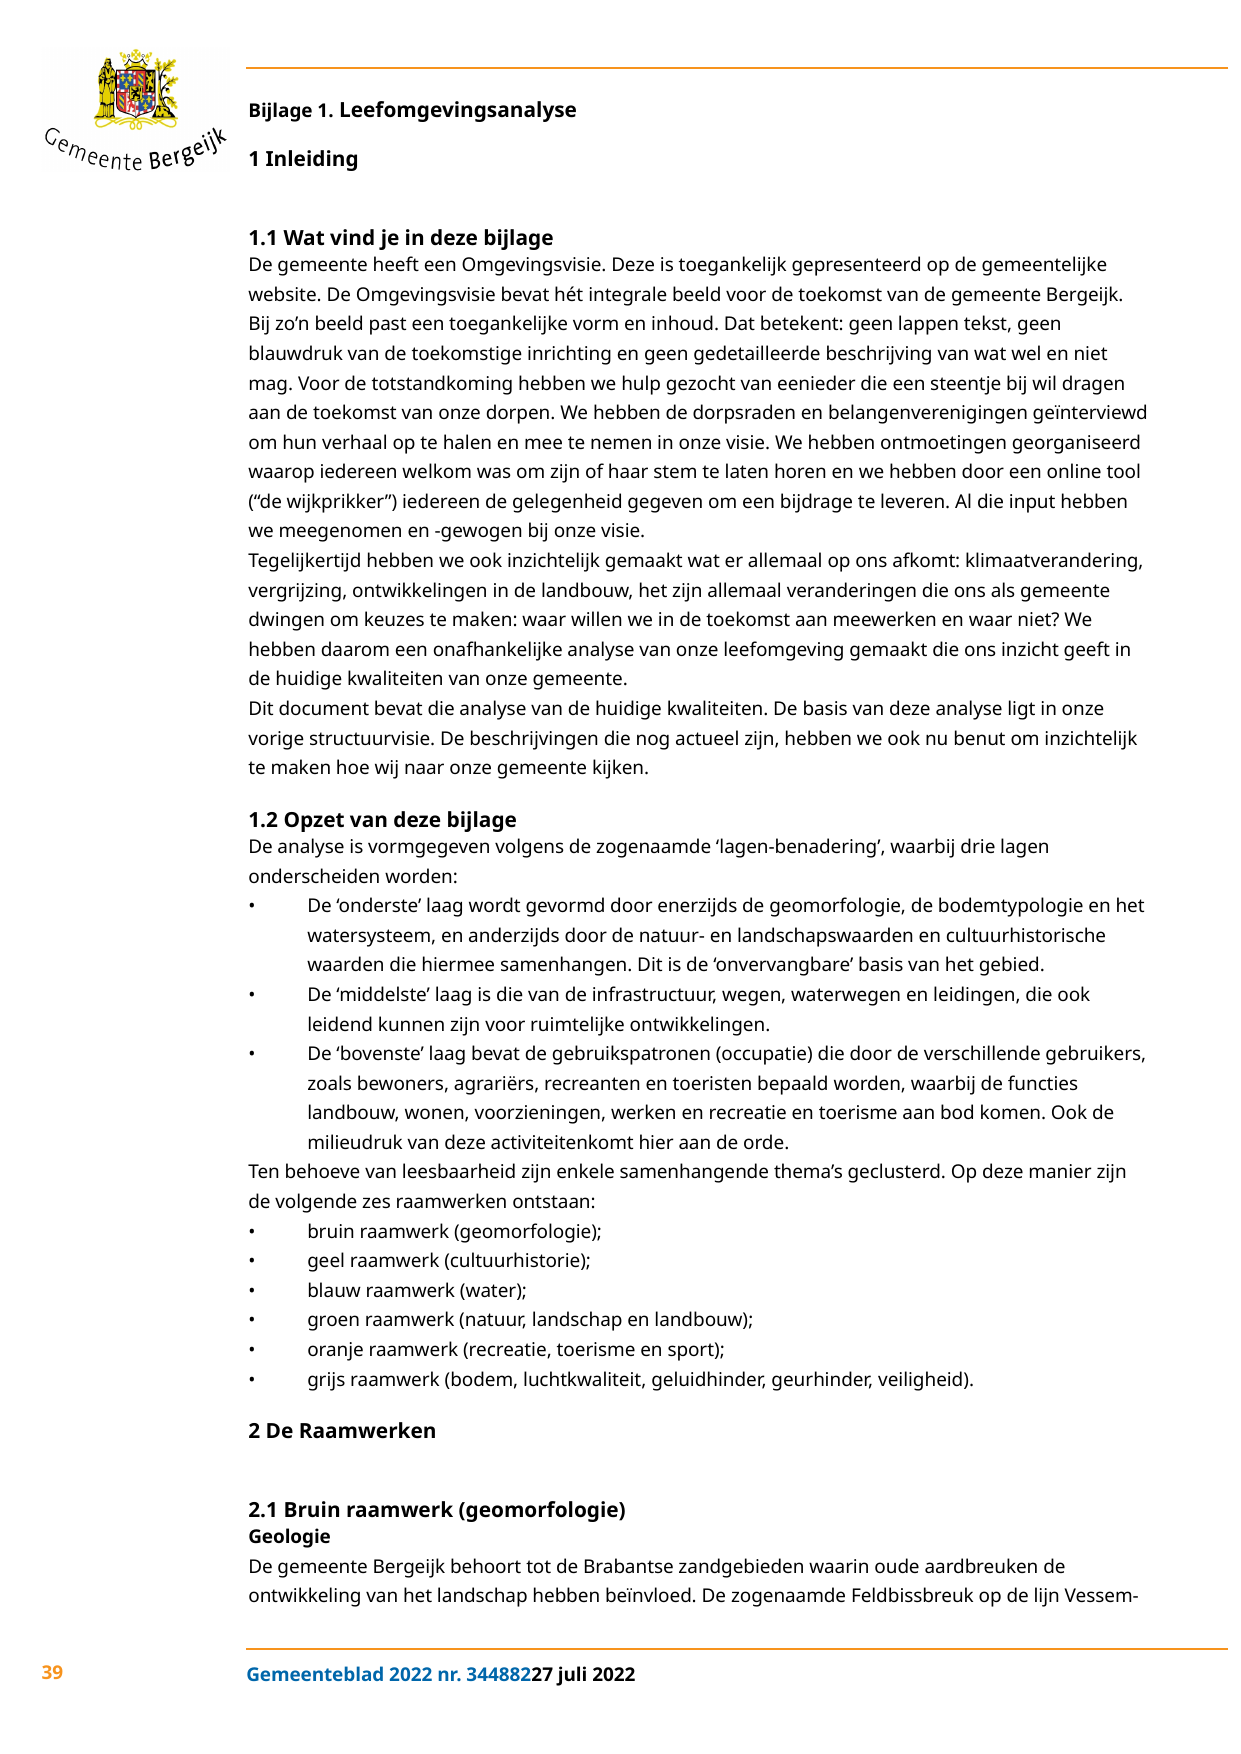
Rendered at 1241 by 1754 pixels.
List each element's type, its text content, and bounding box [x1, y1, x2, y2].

list bruin raamwerk (geomorfologie); [248, 1218, 1152, 1243]
text 1.2 Opzet van deze bijlage [248, 805, 1152, 833]
list geel raamwerk (cultuurhistorie); [248, 1247, 1152, 1273]
text Ten behoeve van leesbaarheid zijn enkele samenhangende thema’s geclusterd. Op deze manier zijn de volgende zes raamwerken ontstaan: [248, 1159, 1152, 1214]
list De ‘middelste’ laag is die van de infrastructuur, wegen, waterwegen en leidingen, die ook leidend kunnen zijn voor ruimtelijke ontwikkelingen. [248, 981, 1152, 1036]
text De gemeente heeft een Omgevingsvisie. Deze is toegankelijk gepresenteerd op de gemeentelijke website. De Omgevingsvisie bevat hét integrale beeld voor de toekomst van de gemeente Bergeijk. [248, 251, 1152, 307]
text De analyse is vormgegeven volgens de zogenaamde ‘lagen-benadering’, waarbij drie lagen onderscheiden worden: [248, 833, 1152, 888]
list blauw raamwerk (water); [248, 1277, 1152, 1303]
list groen raamwerk (natuur, landschap en landbouw); [248, 1307, 1152, 1332]
list grijs raamwerk (bodem, luchtkwaliteit, geluidhinder, geurhinder, veiligheid). [248, 1366, 1152, 1391]
text 2.1 Bruin raamwerk (geomorfologie) [248, 1495, 1152, 1523]
list De ‘bovenste’ laag bevat de gebruikspatronen (occupatie) die door de verschillende gebruikers, zoals bewoners, agrariërs, recreanten en toeristen bepaald worden, waarbij de functies landbouw, wonen, voorzieningen, werken en recreatie en toerisme aan bod komen. Ook de milieudruk van deze activiteitenkomt hier aan de orde. [248, 1040, 1152, 1155]
picture [41, 47, 231, 172]
text Geologie [248, 1523, 1152, 1549]
text Tegelijkertijd hebben we ook inzichtelijk gemaakt wat er allemaal op ons afkomt: klimaatverandering, vergrijzing, ontwikkelingen in de landbouw, het zijn allemaal veranderingen die ons als gemeente dwingen om keuzes te maken: waar willen we in de toekomst aan meewerken en waar niet? We hebben daarom een onafhankelijke analyse van onze leefomgeving gemaakt die ons inzicht geeft in de huidige kwaliteiten van onze gemeente. [248, 547, 1152, 691]
text 1 Inleiding [248, 144, 1152, 173]
text 2 De Raamwerken [248, 1416, 1152, 1444]
text Dit document bevat die analyse van de huidige kwaliteiten. De basis van deze analyse ligt in onze vorige structuurvisie. De beschrijvingen die nog actueel zijn, hebben we ook nu benut om inzichtelijk te maken hoe wij naar onze gemeente kijken. [248, 695, 1152, 780]
text Bij zo’n beeld past een toegankelijke vorm en inhoud. Dat betekent: geen lappen tekst, geen blauwdruk van de toekomstige inrichting en geen gedetailleerde beschrijving van wat wel en niet mag. Voor de totstandkoming hebben we hulp gezocht van eenieder die een steentje bij wil dragen aan de toekomst van onze dorpen. We hebben de dorpsraden en belangenverenigingen geïnterviewd om hun verhaal op te halen en mee te nemen in onze visie. We hebben ontmoetingen georganiseerd waarop iedereen welkom was om zijn of haar stem te laten horen en we hebben door een online tool (“de wijkprikker”) iedereen de gelegenheid gegeven om een bijdrage te leveren. Al die input hebben we meegenomen en -gewogen bij onze visie. [248, 311, 1152, 543]
list oranje raamwerk (recreatie, toerisme en sport); [248, 1336, 1152, 1362]
text Bijlage 1. Leefomgevingsanalyse [248, 95, 1152, 123]
list De ‘onderste’ laag wordt gevormd door enerzijds de geomorfologie, de bodemtypologie en het watersysteem, en anderzijds door de natuur- en landschapswaarden en cultuurhistorische waarden die hiermee samenhangen. Dit is de ‘onvervangbare’ basis van het gebied. [248, 892, 1152, 977]
text 1.1 Wat vind je in deze bijlage [248, 223, 1152, 251]
text De gemeente Bergeijk behoort tot de Brabantse zandgebieden waarin oude aardbreuken de ontwikkeling van het landschap hebben beïnvloed. De zogenaamde Feldbissbreuk op de lijn Vessem- [248, 1553, 1152, 1608]
